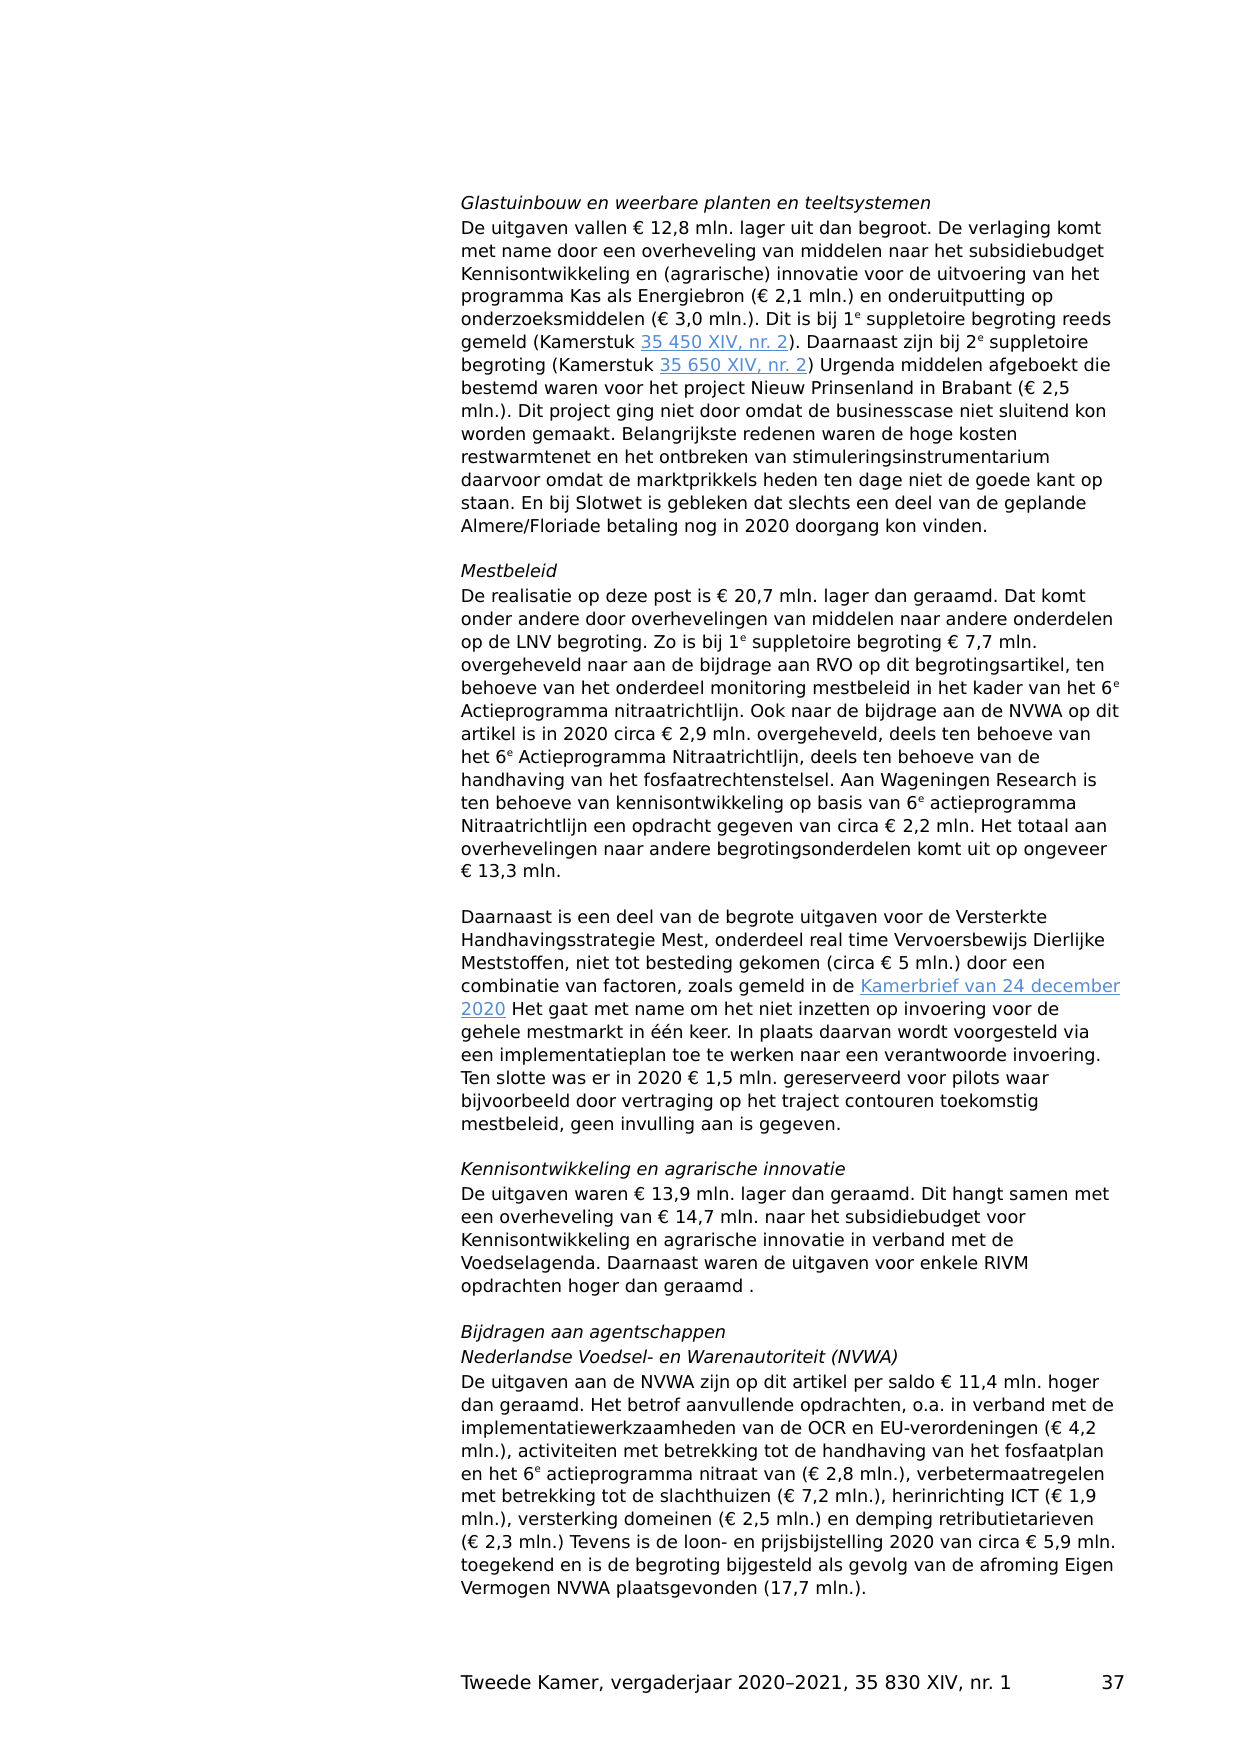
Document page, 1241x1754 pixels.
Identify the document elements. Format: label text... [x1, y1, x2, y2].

text Kennisontwikkeling en agrarische innovatie [461, 1157, 1125, 1180]
text Glastuinbouw en weerbare planten en teeltsystemen [461, 191, 1125, 214]
text Nederlandse Voedsel- en Warenautoriteit (NVWA) [461, 1345, 1125, 1368]
text De uitgaven waren € 13,9 mln. lager dan geraamd. Dit hangt samen met een overheveling van € 14,7 mln. naar het subsidiebudget voor Kennisontwikkeling en agrarische innovatie in verband met de Voedselagenda. Daarnaast waren de uitgaven voor enkele RIVM opdrachten hoger dan geraamd . [461, 1182, 1125, 1297]
text Bijdragen aan agentschappen [461, 1320, 1125, 1343]
text De realisatie op deze post is € 20,7 mln. lager dan geraamd. Dat komt onder andere door overhevelingen van middelen naar andere onderdelen op de LNV begroting. Zo is bij 1e suppletoire begroting € 7,7 mln. overgeheveld naar aan de bijdrage aan RVO op dit begrotingsartikel, ten behoeve van het onderdeel monitoring mestbeleid in het kader van het 6e Actieprogramma nitraatrichtlijn. Ook naar de bijdrage aan de NVWA op dit artikel is in 2020 circa € 2,9 mln. overgeheveld, deels ten behoeve van het 6e Actieprogramma Nitraatrichtlijn, deels ten behoeve van de handhaving van het fosfaatrechtenstelsel. Aan Wageningen Research is ten behoeve van kennisontwikkeling op basis van 6e actieprogramma Nitraatrichtlijn een opdracht gegeven van circa € 2,2 mln. Het totaal aan overhevelingen naar andere begrotingsonderdelen komt uit op ongeveer € 13,3 mln. [461, 584, 1125, 882]
text De uitgaven vallen € 12,8 mln. lager uit dan begroot. De verlaging komt met name door een overheveling van middelen naar het subsidiebudget Kennisontwikkeling en (agrarische) innovatie voor de uitvoering van het programma Kas als Energiebron (€ 2,1 mln.) en onderuitputting op onderzoeksmiddelen (€ 3,0 mln.). Dit is bij 1e suppletoire begroting reeds gemeld (Kamerstuk 35 450 XIV, nr. 2). Daarnaast zijn bij 2e suppletoire begroting (Kamerstuk 35 650 XIV, nr. 2) Urgenda middelen afgeboekt die bestemd waren voor het project Nieuw Prinsenland in Brabant (€ 2,5 mln.). Dit project ging niet door omdat de businesscase niet sluitend kon worden gemaakt. Belangrijkste redenen waren de hoge kosten restwarmtenet en het ontbreken van stimuleringsinstrumentarium daarvoor omdat de marktprikkels heden ten dage niet de goede kant op staan. En bij Slotwet is gebleken dat slechts een deel van de geplande Almere/Floriade betaling nog in 2020 doorgang kon vinden. [461, 216, 1125, 537]
text De uitgaven aan de NVWA zijn op dit artikel per saldo € 11,4 mln. hoger dan geraamd. Het betrof aanvullende opdrachten, o.a. in verband met de implementatiewerkzaamheden van de OCR en EU-verordeningen (€ 4,2 mln.), activiteiten met betrekking tot de handhaving van het fosfaatplan en het 6e actieprogramma nitraat van (€ 2,8 mln.), verbetermaatregelen met betrekking tot de slachthuizen (€ 7,2 mln.), herinrichting ICT (€ 1,9 mln.), versterking domeinen (€ 2,5 mln.) en demping retributietarieven (€ 2,3 mln.) Tevens is de loon- en prijsbijstelling 2020 van circa € 5,9 mln. toegekend en is de begroting bijgesteld als gevolg van de afroming Eigen Vermogen NVWA plaatsgevonden (17,7 mln.). [461, 1370, 1125, 1599]
text Daarnaast is een deel van de begrote uitgaven voor de Versterkte Handhavingsstrategie Mest, onderdeel real time Vervoersbewijs Dierlijke Meststoffen, niet tot besteding gekomen (circa € 5 mln.) door een combinatie van factoren, zoals gemeld in de Kamerbrief van 24 december 2020 Het gaat met name om het niet inzetten op invoering voor de gehele mestmarkt in één keer. In plaats daarvan wordt voorgesteld via een implementatieplan toe te werken naar een verantwoorde invoering. Ten slotte was er in 2020 € 1,5 mln. gereserveerd voor pilots waar bijvoorbeeld door vertraging op het traject contouren toekomstig mestbeleid, geen invulling aan is gegeven. [461, 905, 1125, 1134]
text Mestbeleid [461, 559, 1125, 582]
